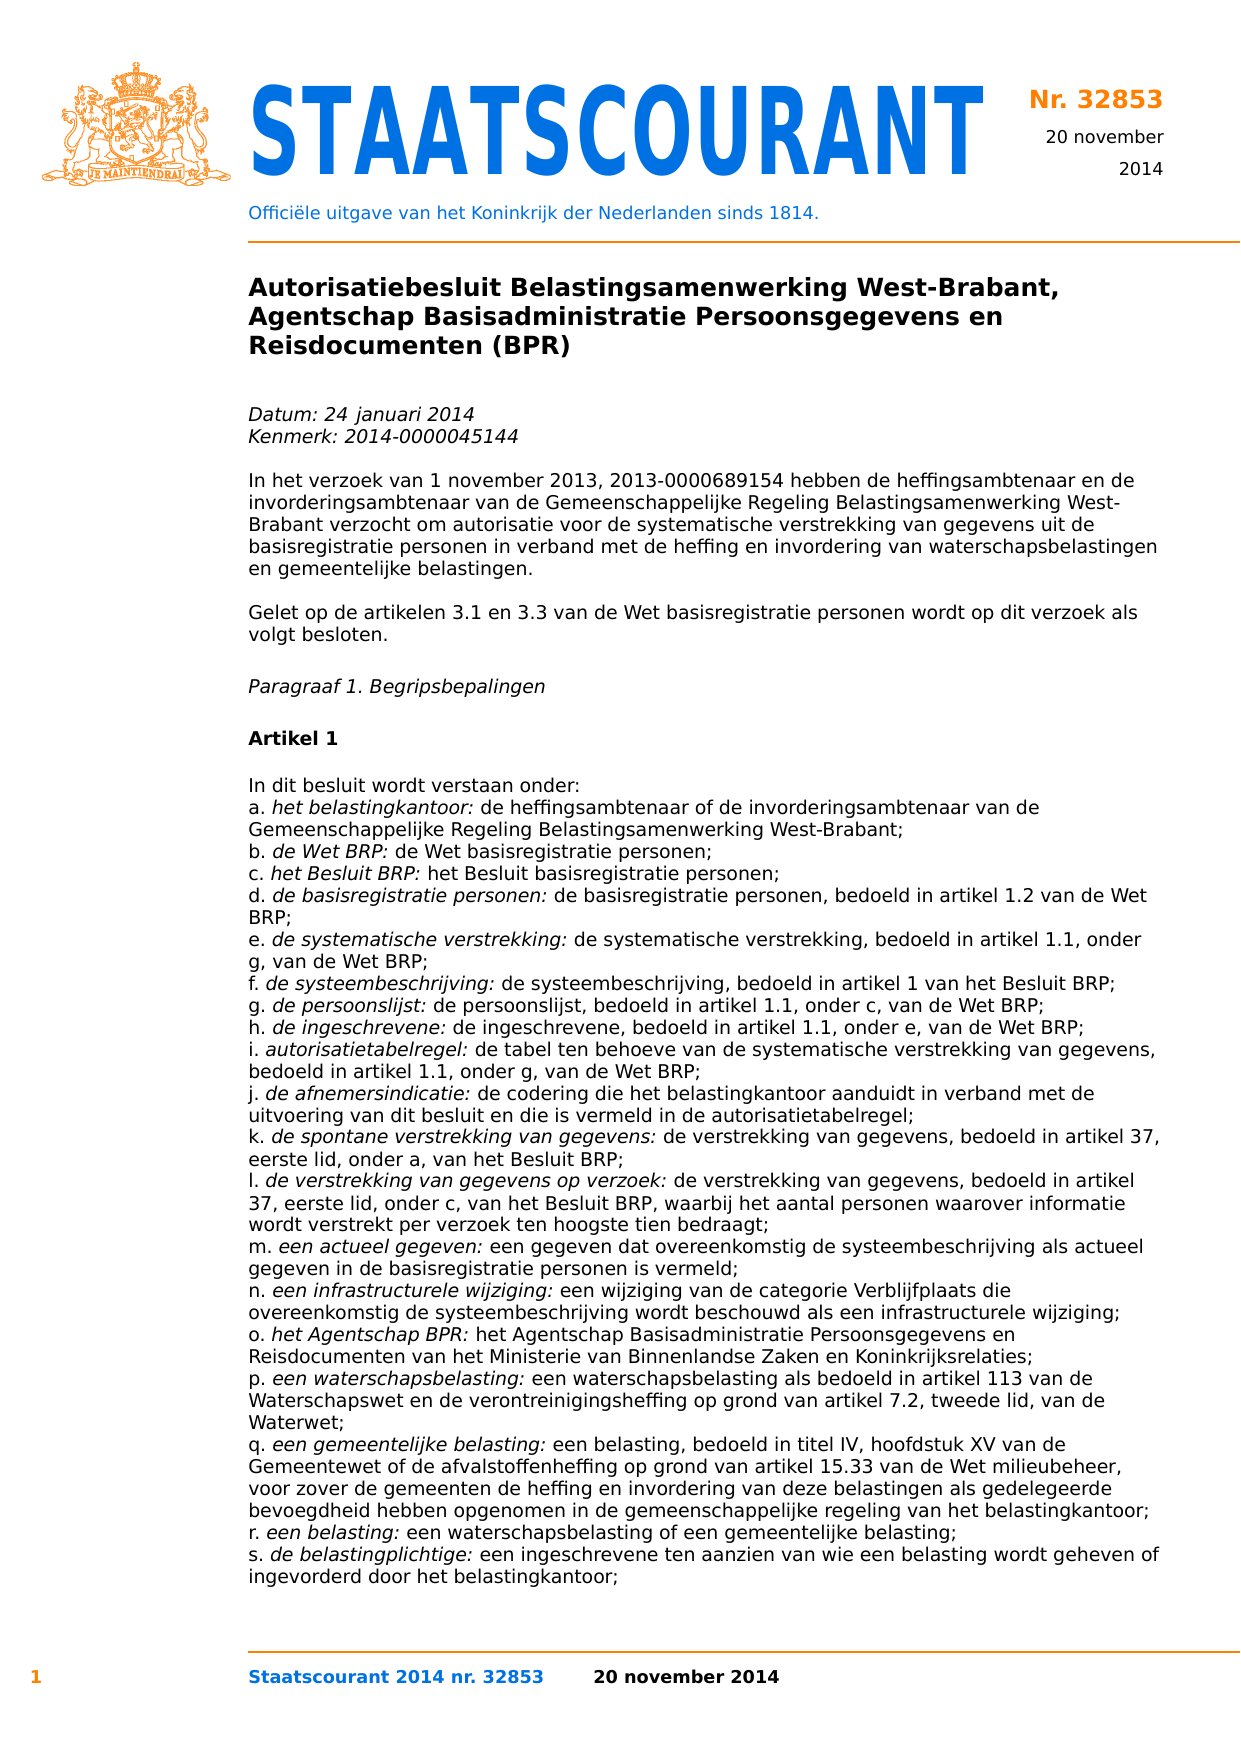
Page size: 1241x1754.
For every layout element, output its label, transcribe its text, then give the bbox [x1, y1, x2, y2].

table_header [25, 62, 248, 241]
text o. het Agentschap BPR: het Agentschap Basisadministratie Persoonsgegevens en Reisdocumenten van het Ministerie van Binnenlandse Zaken en Koninkrijksrelaties; [248, 1324, 1163, 1368]
text b. de Wet BRP: de Wet basisregistratie personen; [248, 841, 1163, 863]
text Kenmerk: 2014-0000045144 [248, 426, 1163, 448]
text s. de belastingplichtige: een ingeschrevene ten aanzien van wie een belasting wordt geheven of ingevorderd door het belastingkantoor; [248, 1544, 1163, 1588]
text In het verzoek van 1 november 2013, 2013-0000689154 hebben de heffingsambtenaar en de invorderingsambtenaar van de Gemeenschappelijke Regeling Belastingsamenwerking West-Brabant verzocht om autorisatie voor de systematische verstrekking van gegevens uit de basisregistratie personen in verband met de heffing en invordering van waterschapsbelastingen en gemeentelijke belastingen. [248, 470, 1163, 580]
text p. een waterschapsbelasting: een waterschapsbelasting als bedoeld in artikel 113 van de Waterschapswet en de verontreinigingsheffing op grond van artikel 7.2, tweede lid, van de Waterwet; [248, 1368, 1163, 1434]
text c. het Besluit BRP: het Besluit basisregistratie personen; [248, 863, 1163, 885]
text e. de systematische verstrekking: de systematische verstrekking, bedoeld in artikel 1.1, onder g, van de Wet BRP; [248, 929, 1163, 973]
text In dit besluit wordt verstaan onder: [248, 775, 1163, 797]
text l. de verstrekking van gegevens op verzoek: de verstrekking van gegevens, bedoeld in artikel 37, eerste lid, onder c, van het Besluit BRP, waarbij het aantal personen waarover informatie wordt verstrekt per verzoek ten hoogste tien bedraagt; [248, 1170, 1163, 1236]
text n. een infrastructurele wijziging: een wijziging van de categorie Verblijfplaats die overeenkomstig de systeembeschrijving wordt beschouwd als een infrastructurele wijziging; [248, 1280, 1163, 1324]
text m. een actueel gegeven: een gegeven dat overeenkomstig de systeembeschrijving als actueel gegeven in de basisregistratie personen is vermeld; [248, 1236, 1163, 1280]
text f. de systeembeschrijving: de systeembeschrijving, bedoeld in artikel 1 van het Besluit BRP; [248, 973, 1163, 994]
text k. de spontane verstrekking van gegevens: de verstrekking van gegevens, bedoeld in artikel 37, eerste lid, onder a, van het Besluit BRP; [248, 1126, 1163, 1170]
text j. de afnemersindicatie: de codering die het belastingkantoor aanduidt in verband met de uitvoering van dit besluit en die is vermeld in de autorisatietabelregel; [248, 1082, 1163, 1126]
subtitle Paragraaf 1. Begripsbepalingen [248, 676, 1163, 698]
table_cell Officiële uitgave van het Koninkrijk der Nederlanden sinds 1814. [248, 203, 1240, 241]
table_cell 20 november [998, 121, 1240, 153]
table_header STAATSCOURANT [248, 62, 998, 203]
text g. de persoonslijst: de persoonslijst, bedoeld in artikel 1.1, onder c, van de Wet BRP; [248, 994, 1163, 1017]
text q. een gemeentelijke belasting: een belasting, bedoeld in titel IV, hoofdstuk XV van de Gemeentewet of de afvalstoffenheffing op grond van artikel 15.33 van de Wet milieubeheer, voor zover de gemeenten de heffing en invordering van deze belastingen als gedelegeerde bevoegdheid hebben opgenomen in de gemeenschappelijke regeling van het belastingkantoor; [248, 1434, 1163, 1522]
text r. een belasting: een waterschapsbelasting of een gemeentelijke belasting; [248, 1522, 1163, 1544]
text Datum: 24 januari 2014 [248, 404, 1163, 426]
subtitle Artikel 1 [248, 728, 1163, 750]
table_cell 2014 [998, 153, 1240, 203]
text h. de ingeschrevene: de ingeschrevene, bedoeld in artikel 1.1, onder e, van de Wet BRP; [248, 1017, 1163, 1038]
subtitle Autorisatiebesluit Belastingsamenwerking West-Brabant, Agentschap Basisadministratie Persoonsgegevens en Reisdocumenten (BPR) [248, 273, 1163, 361]
text Gelet op de artikelen 3.1 en 3.3 van de Wet basisregistratie personen wordt op dit verzoek als volgt besloten. [248, 602, 1163, 646]
picture [41, 62, 231, 186]
text d. de basisregistratie personen: de basisregistratie personen, bedoeld in artikel 1.2 van de Wet BRP; [248, 885, 1163, 929]
table_header Nr. 32853 [998, 62, 1240, 121]
text i. autorisatietabelregel: de tabel ten behoeve van de systematische verstrekking van gegevens, bedoeld in artikel 1.1, onder g, van de Wet BRP; [248, 1038, 1163, 1082]
text a. het belastingkantoor: de heffingsambtenaar of de invorderingsambtenaar van de Gemeenschappelijke Regeling Belastingsamenwerking West-Brabant; [248, 797, 1163, 841]
